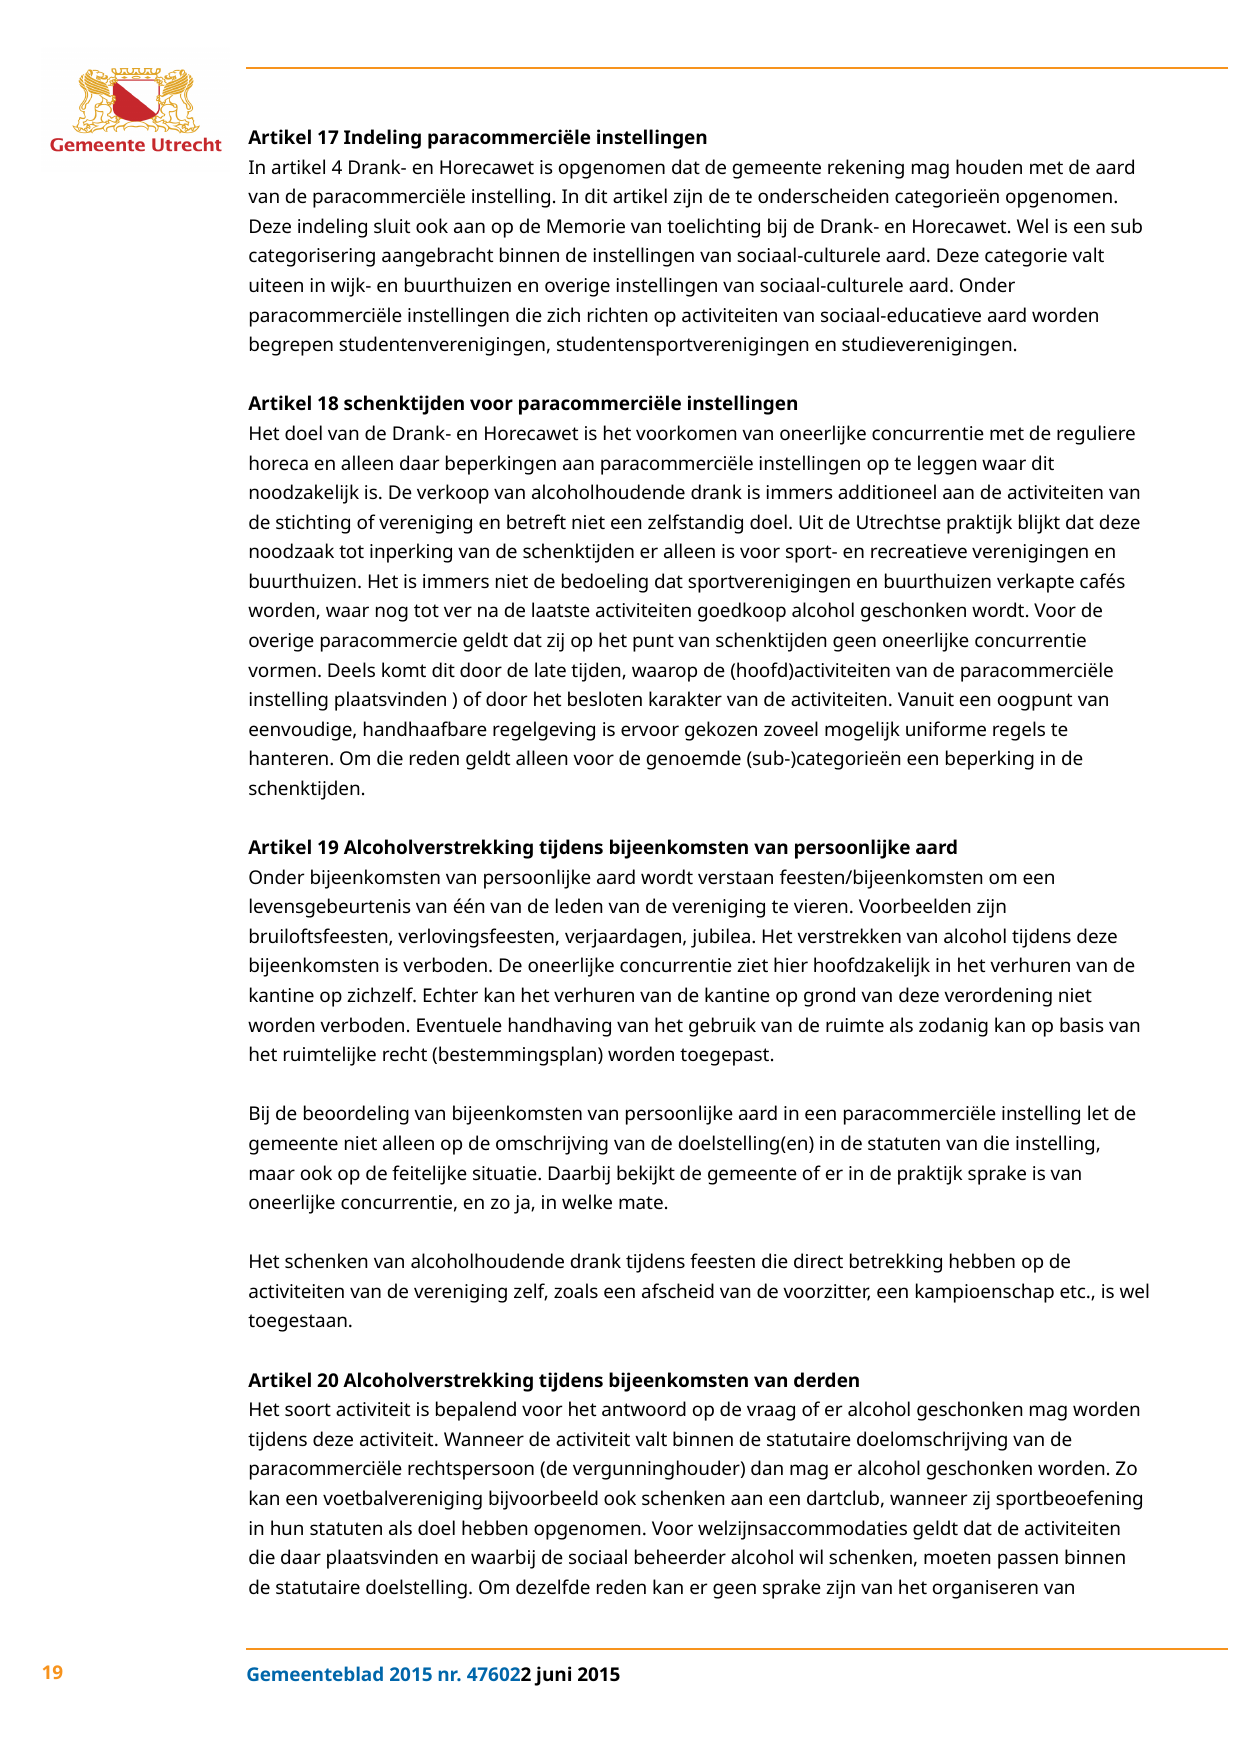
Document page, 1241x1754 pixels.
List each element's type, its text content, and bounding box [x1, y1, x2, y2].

text Het soort activiteit is bepalend voor het antwoord op de vraag of er alcohol geschonken mag worden tijdens deze activiteit. Wanneer de activiteit valt binnen de statutaire doelomschrijving van de paracommerciële rechtspersoon (de vergunninghouder) dan mag er alcohol geschonken worden. Zo kan een voetbalvereniging bijvoorbeeld ook schenken aan een dartclub, wanneer zij sportbeoefening in hun statuten als doel hebben opgenomen. Voor welzijnsaccommodaties geldt dat de activiteiten die daar plaatsvinden en waarbij de sociaal beheerder alcohol wil schenken, moeten passen binnen de statutaire doelstelling. Om dezelfde reden kan er geen sprake zijn van het organiseren van [248, 1396, 1152, 1600]
text Artikel 17 Indeling paracommerciële instellingen [248, 124, 1152, 150]
text Artikel 20 Alcoholverstrekking tijdens bijeenkomsten van derden [248, 1367, 1152, 1393]
text Het schenken van alcoholhoudende drank tijdens feesten die direct betrekking hebben op de activiteiten van de vereniging zelf, zoals een afscheid van de voorzitter, een kampioenschap etc., is wel toegestaan. [248, 1248, 1152, 1333]
text In artikel 4 Drank- en Horecawet is opgenomen dat de gemeente rekening mag houden met de aard van de paracommerciële instelling. In dit artikel zijn de te onderscheiden categorieën opgenomen. Deze indeling sluit ook aan op de Memorie van toelichting bij de Drank- en Horecawet. Wel is een sub categorisering aangebracht binnen de instellingen van sociaal-culturele aard. Deze categorie valt uiteen in wijk- en buurthuizen en overige instellingen van sociaal-culturele aard. Onder paracommerciële instellingen die zich richten op activiteiten van sociaal-educatieve aard worden begrepen studentenverenigingen, studentensportverenigingen en studieverenigingen. [248, 154, 1152, 357]
text Artikel 19 Alcoholverstrekking tijdens bijeenkomsten van persoonlijke aard [248, 834, 1152, 860]
text Onder bijeenkomsten van persoonlijke aard wordt verstaan feesten/bijeenkomsten om een levensgebeurtenis van één van de leden van de vereniging te vieren. Voorbeelden zijn bruiloftsfeesten, verlovingsfeesten, verjaardagen, jubilea. Het verstrekken van alcohol tijdens deze bijeenkomsten is verboden. De oneerlijke concurrentie ziet hier hoofdzakelijk in het verhuren van de kantine op zichzelf. Echter kan het verhuren van de kantine op grond van deze verordening niet worden verboden. Eventuele handhaving van het gebruik van de ruimte als zodanig kan op basis van het ruimtelijke recht (bestemmingsplan) worden toegepast. [248, 864, 1152, 1067]
text Artikel 18 schenktijden voor paracommerciële instellingen [248, 391, 1152, 416]
text Het doel van de Drank- en Horecawet is het voorkomen van oneerlijke concurrentie met de reguliere horeca en alleen daar beperkingen aan paracommerciële instellingen op te leggen waar dit noodzakelijk is. De verkoop van alcoholhoudende drank is immers additioneel aan de activiteiten van de stichting of vereniging en betreft niet een zelfstandig doel. Uit de Utrechtse praktijk blijkt dat deze noodzaak tot inperking van de schenktijden er alleen is voor sport- en recreatieve verenigingen en buurthuizen. Het is immers niet de bedoeling dat sportverenigingen en buurthuizen verkapte cafés worden, waar nog tot ver na de laatste activiteiten goedkoop alcohol geschonken wordt. Voor de overige paracommercie geldt dat zij op het punt van schenktijden geen oneerlijke concurrentie vormen. Deels komt dit door de late tijden, waarop de (hoofd)activiteiten van de paracommerciële instelling plaatsvinden ) of door het besloten karakter van de activiteiten. Vanuit een oogpunt van eenvoudige, handhaafbare regelgeving is ervoor gekozen zoveel mogelijk uniforme regels te hanteren. Om die reden geldt alleen voor de genoemde (sub-)categorieën een beperking in de schenktijden. [248, 420, 1152, 801]
picture [41, 47, 231, 172]
text Bij de beoordeling van bijeenkomsten van persoonlijke aard in een paracommerciële instelling let de gemeente niet alleen op de omschrijving van de doelstelling(en) in de statuten van die instelling, maar ook op de feitelijke situatie. Daarbij bekijkt de gemeente of er in de praktijk sprake is van oneerlijke concurrentie, en zo ja, in welke mate. [248, 1101, 1152, 1215]
